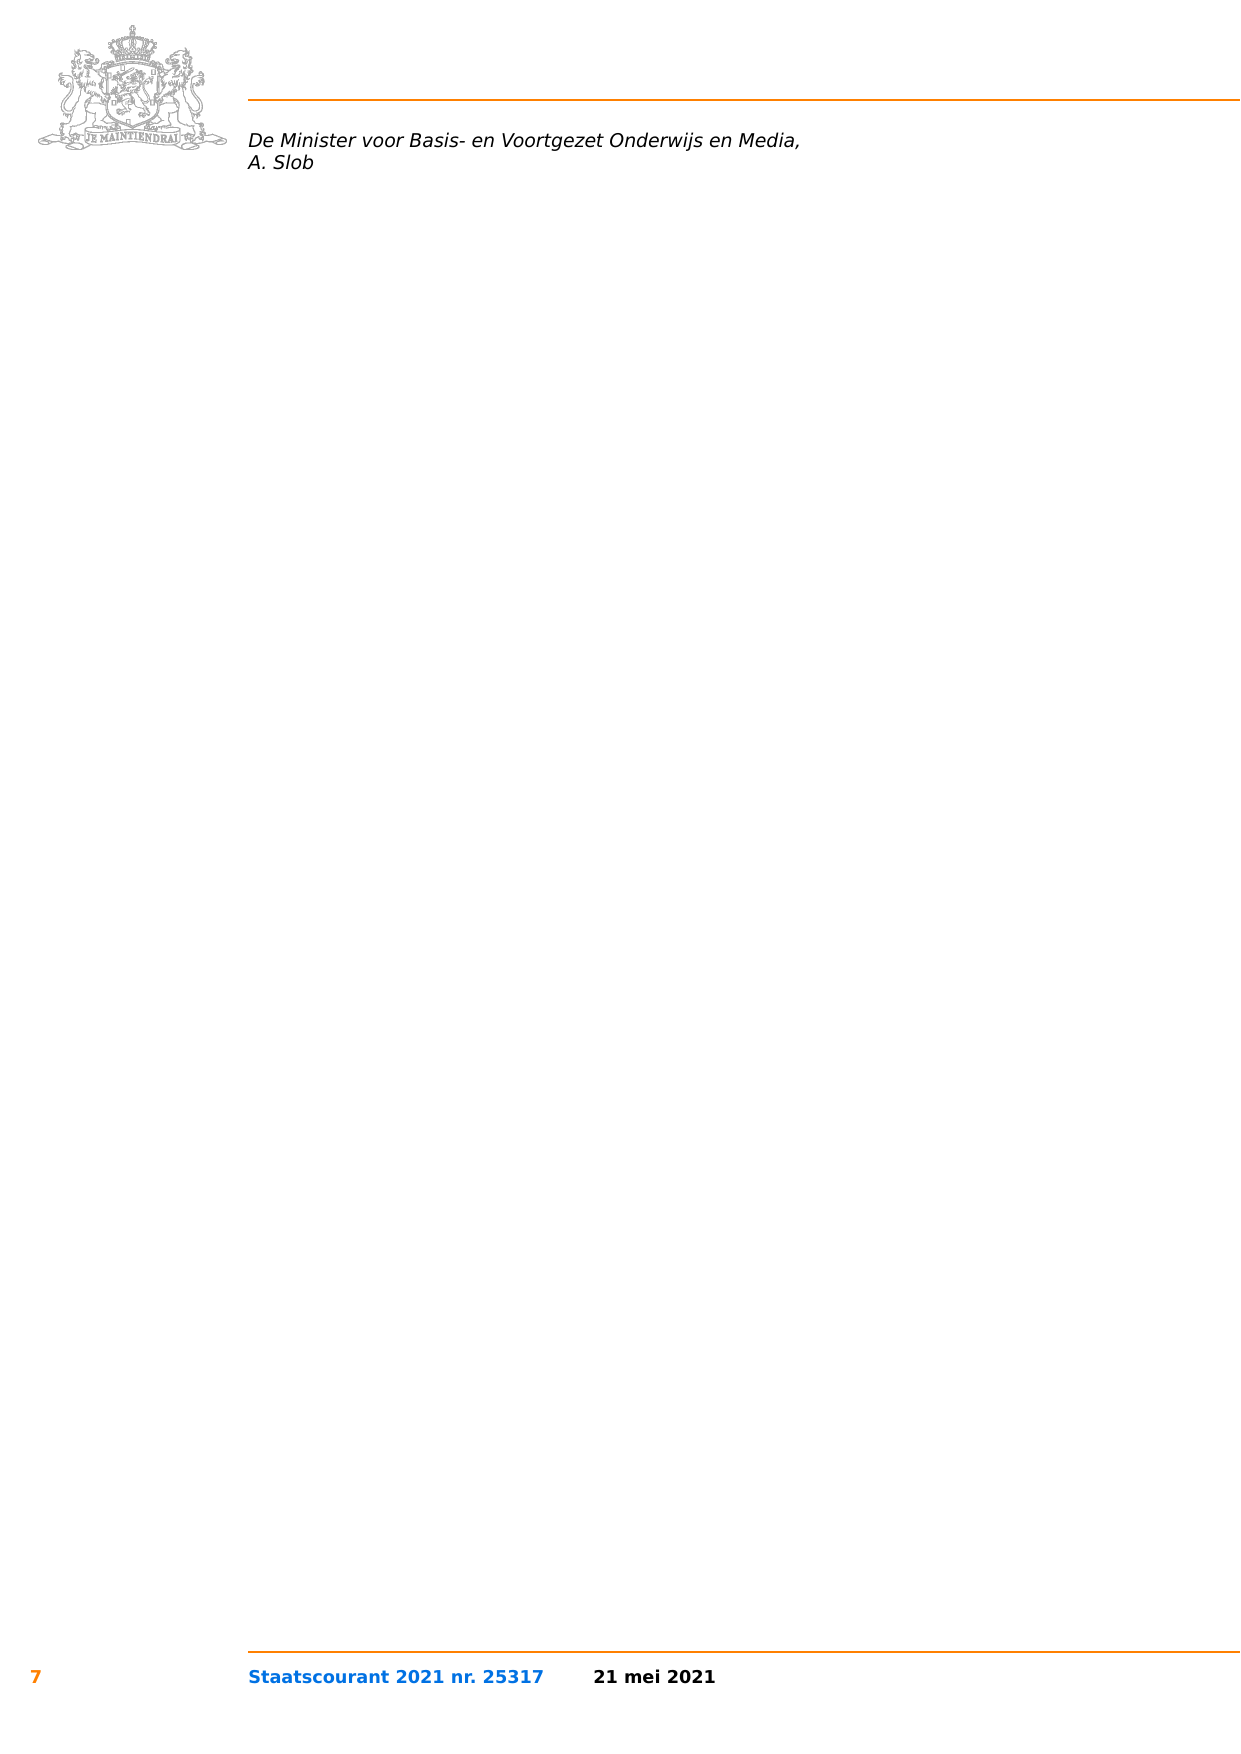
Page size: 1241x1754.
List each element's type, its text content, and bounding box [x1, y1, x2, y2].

text De Minister voor Basis- en Voortgezet Onderwijs en Media, A. Slob [248, 130, 1163, 174]
picture [38, 25, 227, 150]
